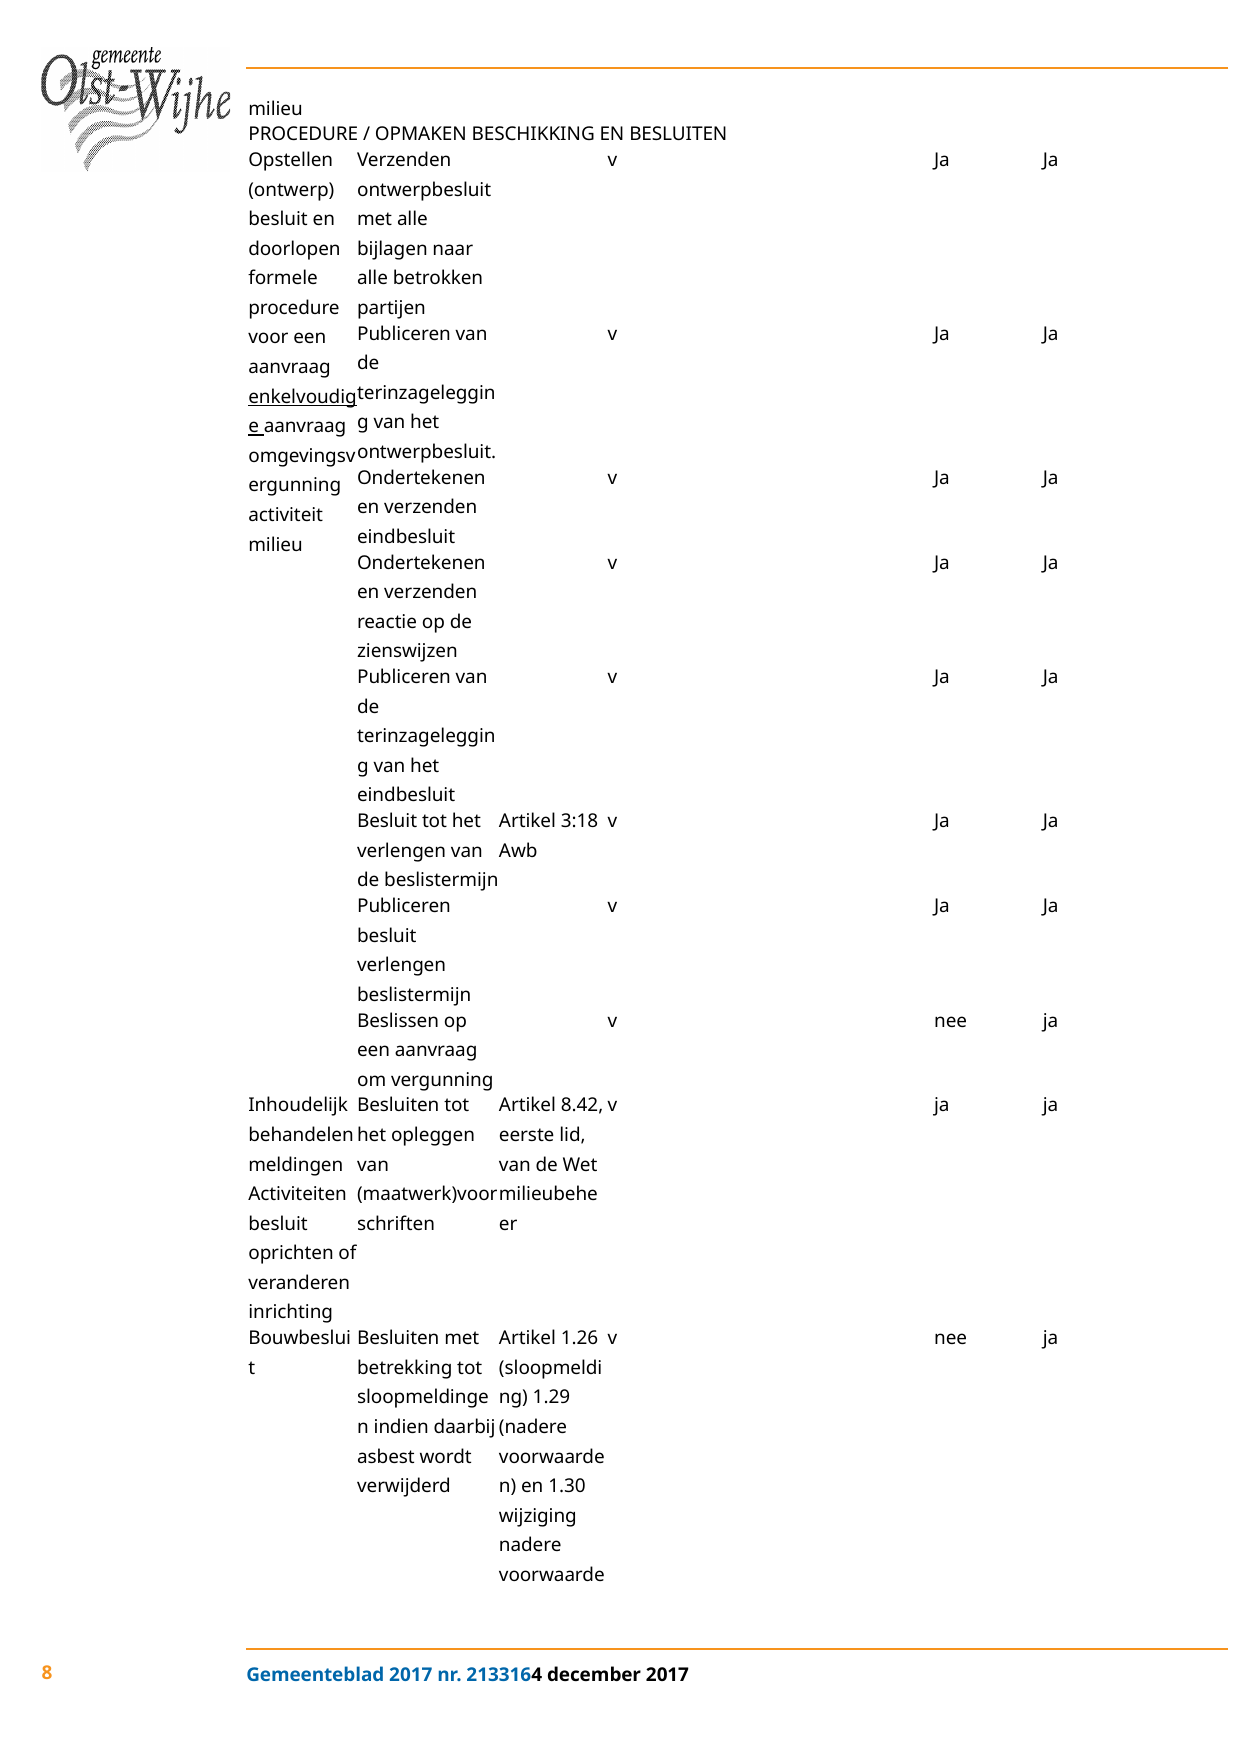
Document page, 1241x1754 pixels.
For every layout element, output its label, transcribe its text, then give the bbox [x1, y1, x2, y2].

picture [41, 47, 231, 172]
table_cell [716, 1092, 825, 1324]
table_cell Besluiten tot het opleggen van (maatwerk)voorschriften [357, 1092, 499, 1324]
table_cell [825, 146, 934, 320]
table_cell Ja [934, 320, 1043, 464]
table_cell [825, 892, 934, 1007]
table_cell Ja [1043, 663, 1152, 807]
table_cell Ja [1043, 146, 1152, 320]
table_cell v [608, 549, 716, 663]
table_cell [499, 549, 607, 663]
table_cell v [608, 1007, 716, 1092]
table_cell v [608, 892, 716, 1007]
table_cell v [608, 1325, 716, 1587]
table_cell Ondertekenen en verzenden reactie op de zienswijzen [357, 549, 499, 663]
table_cell Ja [1043, 549, 1152, 663]
table_cell ja [934, 1092, 1043, 1324]
table_cell [825, 1325, 934, 1587]
table_cell ja [1043, 1092, 1152, 1324]
table_cell Publiceren besluit verlengen beslistermijn [357, 892, 499, 1007]
table_cell Beslissen op een aanvraag om vergunning [357, 1007, 499, 1092]
table_cell Opstellen (ontwerp) besluit en doorlopen formele procedure voor een aanvraag enkelvoudig [248, 146, 357, 405]
table_cell [825, 464, 934, 549]
table_cell Artikel 1.26 (sloopmelding) 1.29 (nadere voorwaarden) en 1.30 wijziging nadere voorwaarde [499, 1325, 607, 1587]
table_cell [357, 95, 499, 121]
table_cell Besluit tot het verlengen van de beslistermijn [357, 808, 499, 892]
table_cell [716, 892, 825, 1007]
table_cell [716, 663, 825, 807]
table_cell Ja [1043, 320, 1152, 464]
table_cell Bouwbesluit [248, 1325, 357, 1587]
table_cell [825, 320, 934, 464]
table_cell [499, 320, 607, 464]
table_cell [716, 95, 825, 121]
table_cell Ja [934, 808, 1043, 892]
table_cell Besluiten met betrekking tot sloopmeldingen indien daarbij asbest wordt verwijderd [357, 1325, 499, 1587]
table_cell [608, 95, 716, 121]
table_cell Ja [934, 464, 1043, 549]
table_cell [499, 1007, 607, 1092]
table_cell [716, 320, 825, 464]
table_cell [716, 146, 825, 320]
table_cell Ja [934, 663, 1043, 807]
table_cell milieu [248, 95, 357, 121]
table_cell v [608, 1092, 716, 1324]
table_cell [499, 663, 607, 807]
table_cell Ja [1043, 892, 1152, 1007]
table_cell [716, 808, 825, 892]
table_cell Ja [934, 146, 1043, 320]
table_cell v [608, 808, 716, 892]
table_cell Ja [934, 549, 1043, 663]
table_cell [825, 549, 934, 663]
table_cell [716, 1007, 825, 1092]
table_cell PROCEDURE / OPMAKEN BESCHIKKING EN BESLUITEN [248, 121, 1152, 146]
table_cell Ja [934, 892, 1043, 1007]
table_cell [825, 1092, 934, 1324]
table_cell Verzenden ontwerpbesluit met alle bijlagen naar alle betrokken partijen [357, 146, 499, 320]
table_cell ja [1043, 1007, 1152, 1092]
table_cell Ja [1043, 808, 1152, 892]
table_cell [716, 1325, 825, 1587]
table_cell v [608, 663, 716, 807]
table_cell nee [934, 1007, 1043, 1092]
table_cell [499, 146, 607, 320]
table_cell Publiceren van de terinzagelegging van het eindbesluit [357, 663, 499, 807]
table_cell Ja [1043, 464, 1152, 549]
table_cell [716, 549, 825, 663]
table_cell [825, 663, 934, 807]
table_cell [934, 95, 1043, 121]
table_cell [1043, 95, 1152, 121]
table_cell [499, 95, 607, 121]
table_cell [499, 892, 607, 1007]
table_cell [825, 95, 934, 121]
table_cell [825, 808, 934, 892]
table_cell [716, 464, 825, 549]
table_cell Ondertekenen en verzenden eindbesluit [357, 464, 499, 549]
table_cell v [608, 464, 716, 549]
table_cell Artikel 8.42, eerste lid, van de Wet milieubeheer [499, 1092, 607, 1324]
table_cell e aanvraag omgevingsvergunning activiteit milieu [248, 406, 357, 1092]
table_cell Artikel 3:18 Awb [499, 808, 607, 892]
table_cell v [608, 146, 716, 320]
table_cell ja [1043, 1325, 1152, 1587]
table_cell Publiceren van de terinzagelegging van het ontwerpbesluit. [357, 320, 499, 464]
table_cell Inhoudelijk behandelen meldingen Activiteitenbesluit oprichten of veranderen inrichting [248, 1092, 357, 1324]
table_cell v [608, 320, 716, 464]
table_cell [499, 464, 607, 549]
table_cell nee [934, 1325, 1043, 1587]
table_cell [825, 1007, 934, 1092]
